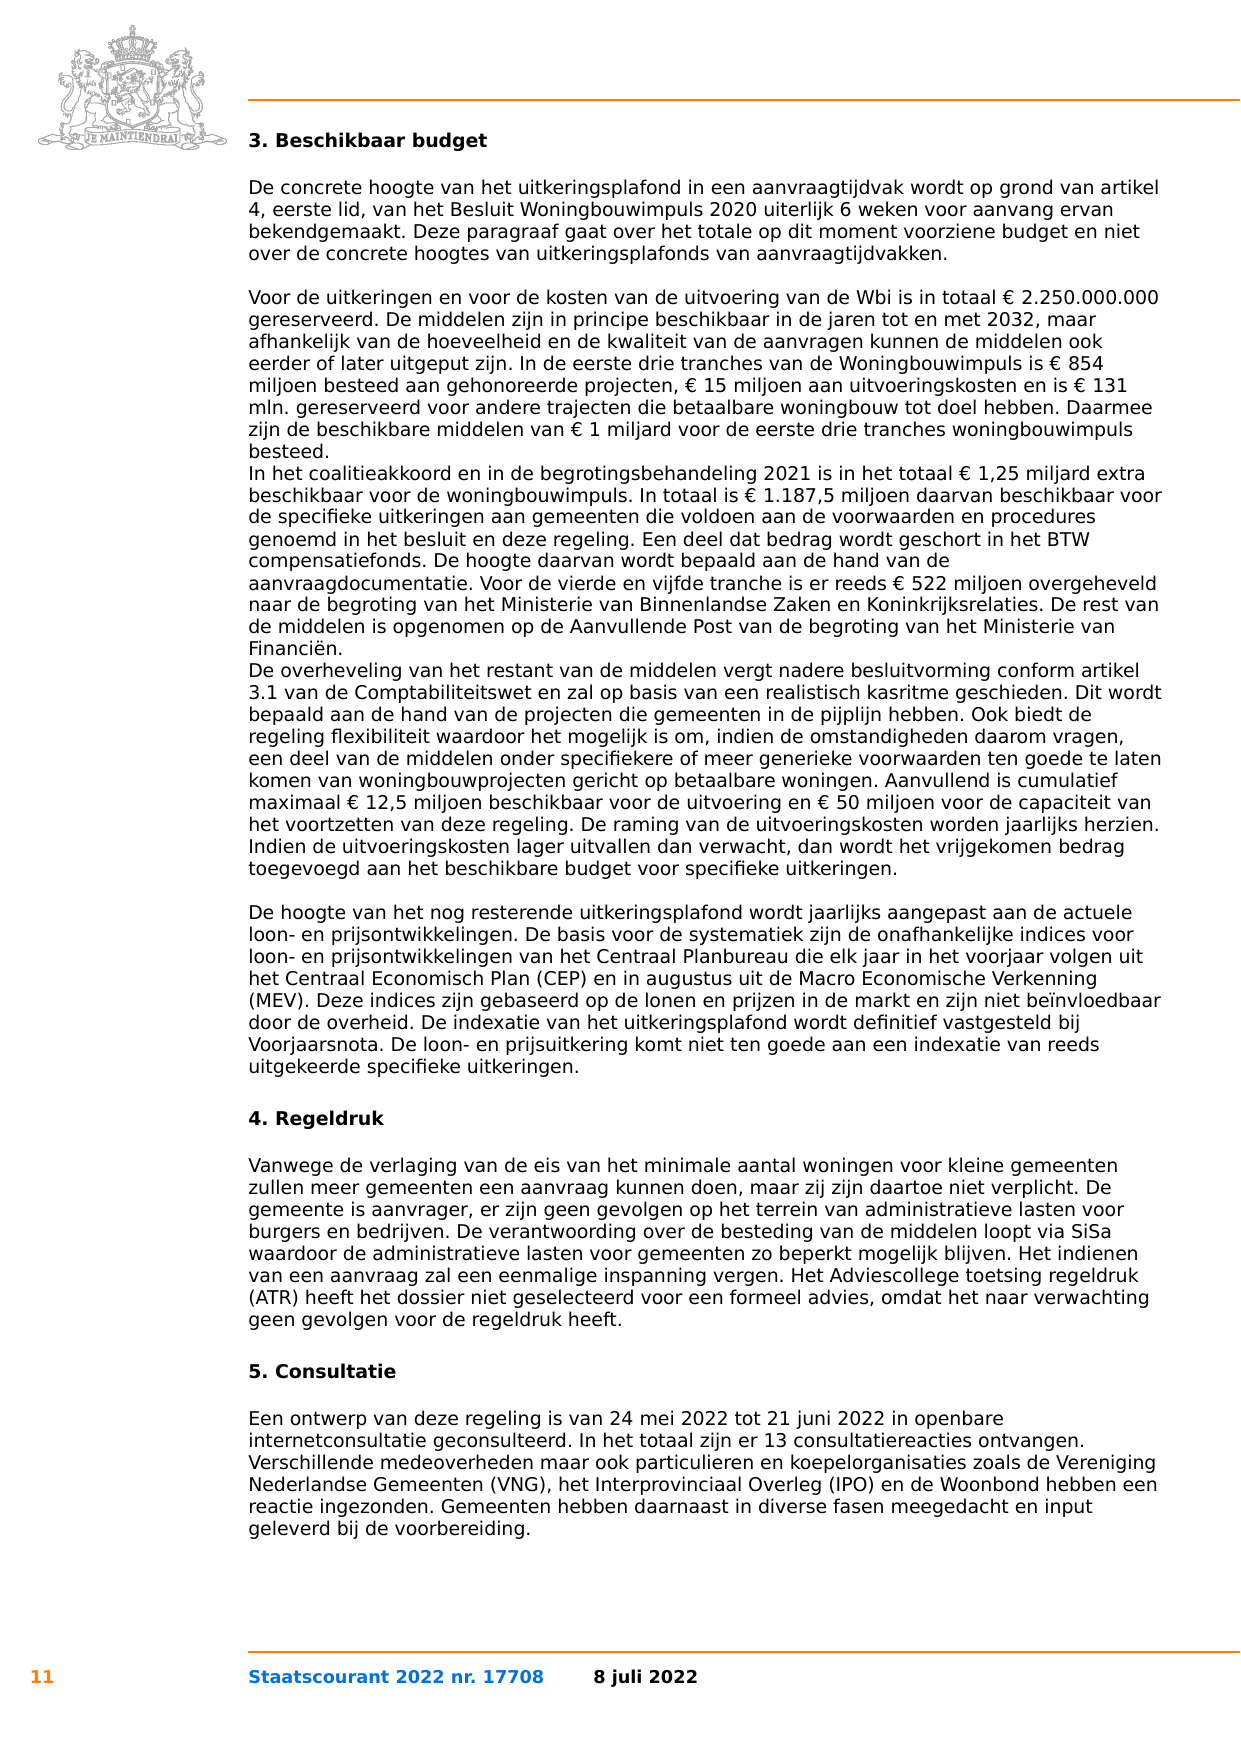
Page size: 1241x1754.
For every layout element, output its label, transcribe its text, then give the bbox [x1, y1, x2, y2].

text Vanwege de verlaging van de eis van het minimale aantal woningen voor kleine gemeenten zullen meer gemeenten een aanvraag kunnen doen, maar zij zijn daartoe niet verplicht. De gemeente is aanvrager, er zijn geen gevolgen op het terrein van administratieve lasten voor burgers en bedrijven. De verantwoording over de besteding van de middelen loopt via SiSa waardoor de administratieve lasten voor gemeenten zo beperkt mogelijk blijven. Het indienen van een aanvraag zal een eenmalige inspanning vergen. Het Adviescollege toetsing regeldruk (ATR) heeft het dossier niet geselecteerd voor een formeel advies, omdat het naar verwachting geen gevolgen voor de regeldruk heeft. [248, 1155, 1163, 1331]
text Een ontwerp van deze regeling is van 24 mei 2022 tot 21 juni 2022 in openbare internetconsultatie geconsulteerd. In het totaal zijn er 13 consultatiereacties ontvangen. Verschillende medeoverheden maar ook particulieren en koepelorganisaties zoals de Vereniging Nederlandse Gemeenten (VNG), het Interprovinciaal Overleg (IPO) en de Woonbond hebben een reactie ingezonden. Gemeenten hebben daarnaast in diverse fasen meegedacht en input geleverd bij de voorbereiding. [248, 1408, 1163, 1539]
text De concrete hoogte van het uitkeringsplafond in een aanvraagtijdvak wordt op grond van artikel 4, eerste lid, van het Besluit Woningbouwimpuls 2020 uiterlijk 6 weken voor aanvang ervan bekendgemaakt. Deze paragraaf gaat over het totale op dit moment voorziene budget en niet over de concrete hoogtes van uitkeringsplafonds van aanvraagtijdvakken. [248, 177, 1163, 265]
text Voor de uitkeringen en voor de kosten van de uitvoering van de Wbi is in totaal € 2.250.000.000 gereserveerd. De middelen zijn in principe beschikbaar in de jaren tot en met 2032, maar afhankelijk van de hoeveelheid en de kwaliteit van de aanvragen kunnen de middelen ook eerder of later uitgeput zijn. In de eerste drie tranches van de Woningbouwimpuls is € 854 miljoen besteed aan gehonoreerde projecten, € 15 miljoen aan uitvoeringskosten en is € 131 mln. gereserveerd voor andere trajecten die betaalbare woningbouw tot doel hebben. Daarmee zijn de beschikbare middelen van € 1 miljard voor de eerste drie tranches woningbouwimpuls besteed. [248, 287, 1163, 462]
picture [38, 25, 227, 150]
subtitle 5. Consultatie [248, 1361, 1163, 1383]
subtitle 3. Beschikbaar budget [248, 130, 1163, 152]
text De overheveling van het restant van de middelen vergt nadere besluitvorming conform artikel 3.1 van de Comptabiliteitswet en zal op basis van een realistisch kasritme geschieden. Dit wordt bepaald aan de hand van de projecten die gemeenten in de pijplijn hebben. Ook biedt de regeling flexibiliteit waardoor het mogelijk is om, indien de omstandigheden daarom vragen, een deel van de middelen onder specifiekere of meer generieke voorwaarden ten goede te laten komen van woningbouwprojecten gericht op betaalbare woningen. Aanvullend is cumulatief maximaal € 12,5 miljoen beschikbaar voor de uitvoering en € 50 miljoen voor de capaciteit van het voortzetten van deze regeling. De raming van de uitvoeringskosten worden jaarlijks herzien. Indien de uitvoeringskosten lager uitvallen dan verwacht, dan wordt het vrijgekomen bedrag toegevoegd aan het beschikbare budget voor specifieke uitkeringen. [248, 660, 1163, 880]
text In het coalitieakkoord en in de begrotingsbehandeling 2021 is in het totaal € 1,25 miljard extra beschikbaar voor de woningbouwimpuls. In totaal is € 1.187,5 miljoen daarvan beschikbaar voor de specifieke uitkeringen aan gemeenten die voldoen aan de voorwaarden en procedures genoemd in het besluit en deze regeling. Een deel dat bedrag wordt geschort in het BTW compensatiefonds. De hoogte daarvan wordt bepaald aan de hand van de aanvraagdocumentatie. Voor de vierde en vijfde tranche is er reeds € 522 miljoen overgeheveld naar de begroting van het Ministerie van Binnenlandse Zaken en Koninkrijksrelaties. De rest van de middelen is opgenomen op de Aanvullende Post van de begroting van het Ministerie van Financiën. [248, 462, 1163, 660]
text De hoogte van het nog resterende uitkeringsplafond wordt jaarlijks aangepast aan de actuele loon- en prijsontwikkelingen. De basis voor de systematiek zijn de onafhankelijke indices voor loon- en prijsontwikkelingen van het Centraal Planbureau die elk jaar in het voorjaar volgen uit het Centraal Economisch Plan (CEP) en in augustus uit de Macro Economische Verkenning (MEV). Deze indices zijn gebaseerd op de lonen en prijzen in de markt en zijn niet beïnvloedbaar door de overheid. De indexatie van het uitkeringsplafond wordt definitief vastgesteld bij Voorjaarsnota. De loon- en prijsuitkering komt niet ten goede aan een indexatie van reeds uitgekeerde specifieke uitkeringen. [248, 902, 1163, 1078]
subtitle 4. Regeldruk [248, 1108, 1163, 1130]
